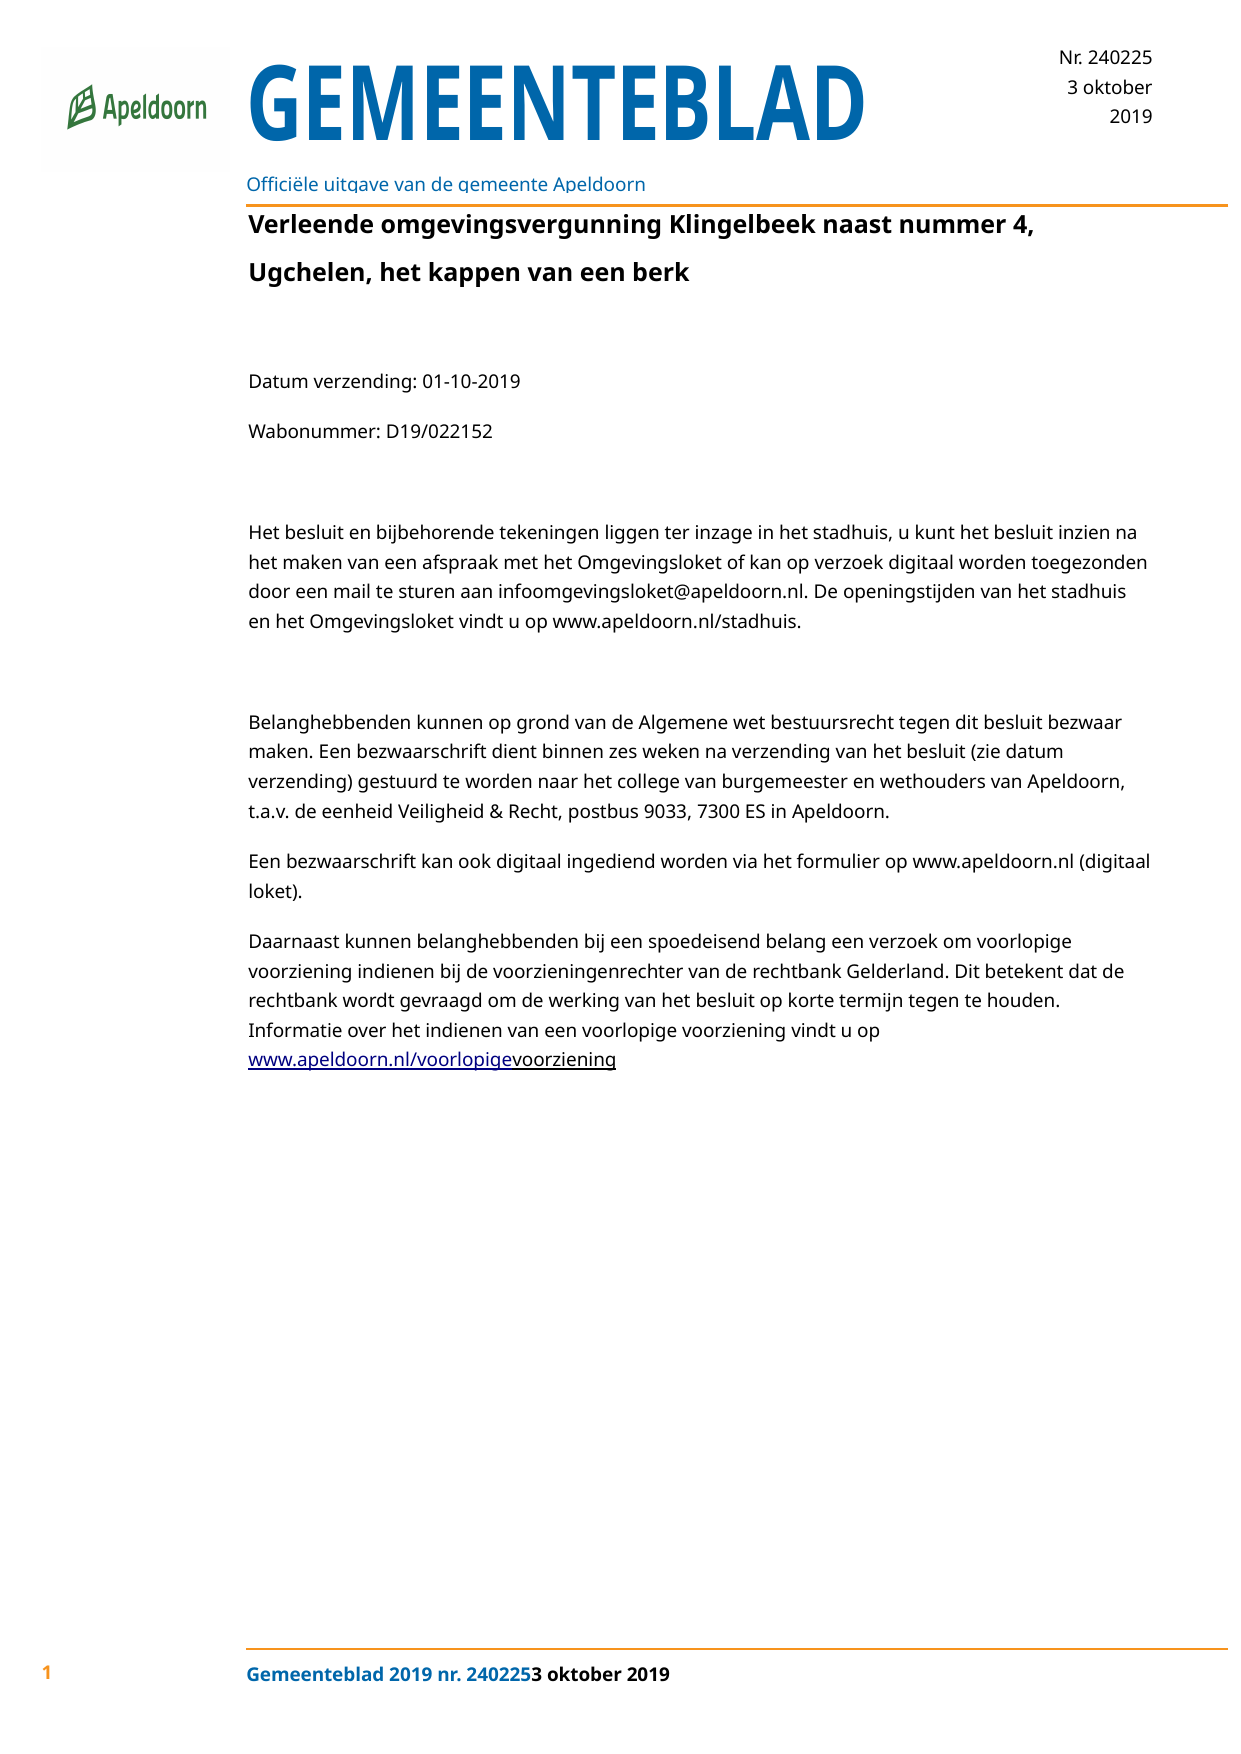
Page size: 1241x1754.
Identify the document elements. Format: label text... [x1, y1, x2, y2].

text Verleende omgevingsvergunning Klingelbeek naast nummer 4, Ugchelen, het kappen van een berk [248, 207, 1152, 288]
text Daarnaast kunnen belanghebbenden bij een spoedeisend belang een verzoek om voorlopige voorziening indienen bij de voorzieningenrechter van de rechtbank Gelderland. Dit betekent dat de rechtbank wordt gevraagd om de werking van het besluit op korte termijn tegen te houden. Informatie over het indienen van een voorlopige voorziening vindt u op www.apeldoorn.nl/voorlopigevoorziening [248, 928, 1152, 1072]
text Een bezwaarschrift kan ook digitaal ingediend worden via het formulier op www.apeldoorn.nl (digitaal loket). [248, 848, 1152, 904]
text Belanghebbenden kunnen op grond van de Algemene wet bestuursrecht tegen dit besluit bezwaar maken. Een bezwaarschrift dient binnen zes weken na verzending van het besluit (zie datum verzending) gestuurd te worden naar het college van burgemeester en wethouders van Apeldoorn, t.a.v. de eenheid Veiligheid & Recht, postbus 9033, 7300 ES in Apeldoorn. [248, 709, 1152, 824]
text Wabonummer: D19/022152 [248, 419, 1152, 444]
text Het besluit en bijbehorende tekeningen liggen ter inzage in het stadhuis, u kunt het besluit inzien na het maken van een afspraak met het Omgevingsloket of kan op verzoek digitaal worden toegezonden door een mail te sturen aan infoomgevingsloket@apeldoorn.nl. De openingstijden van het stadhuis en het Omgevingsloket vindt u op www.apeldoorn.nl/stadhuis. [248, 519, 1152, 634]
text Datum verzending: 01-10-2019 [248, 368, 1152, 394]
picture [41, 47, 231, 172]
